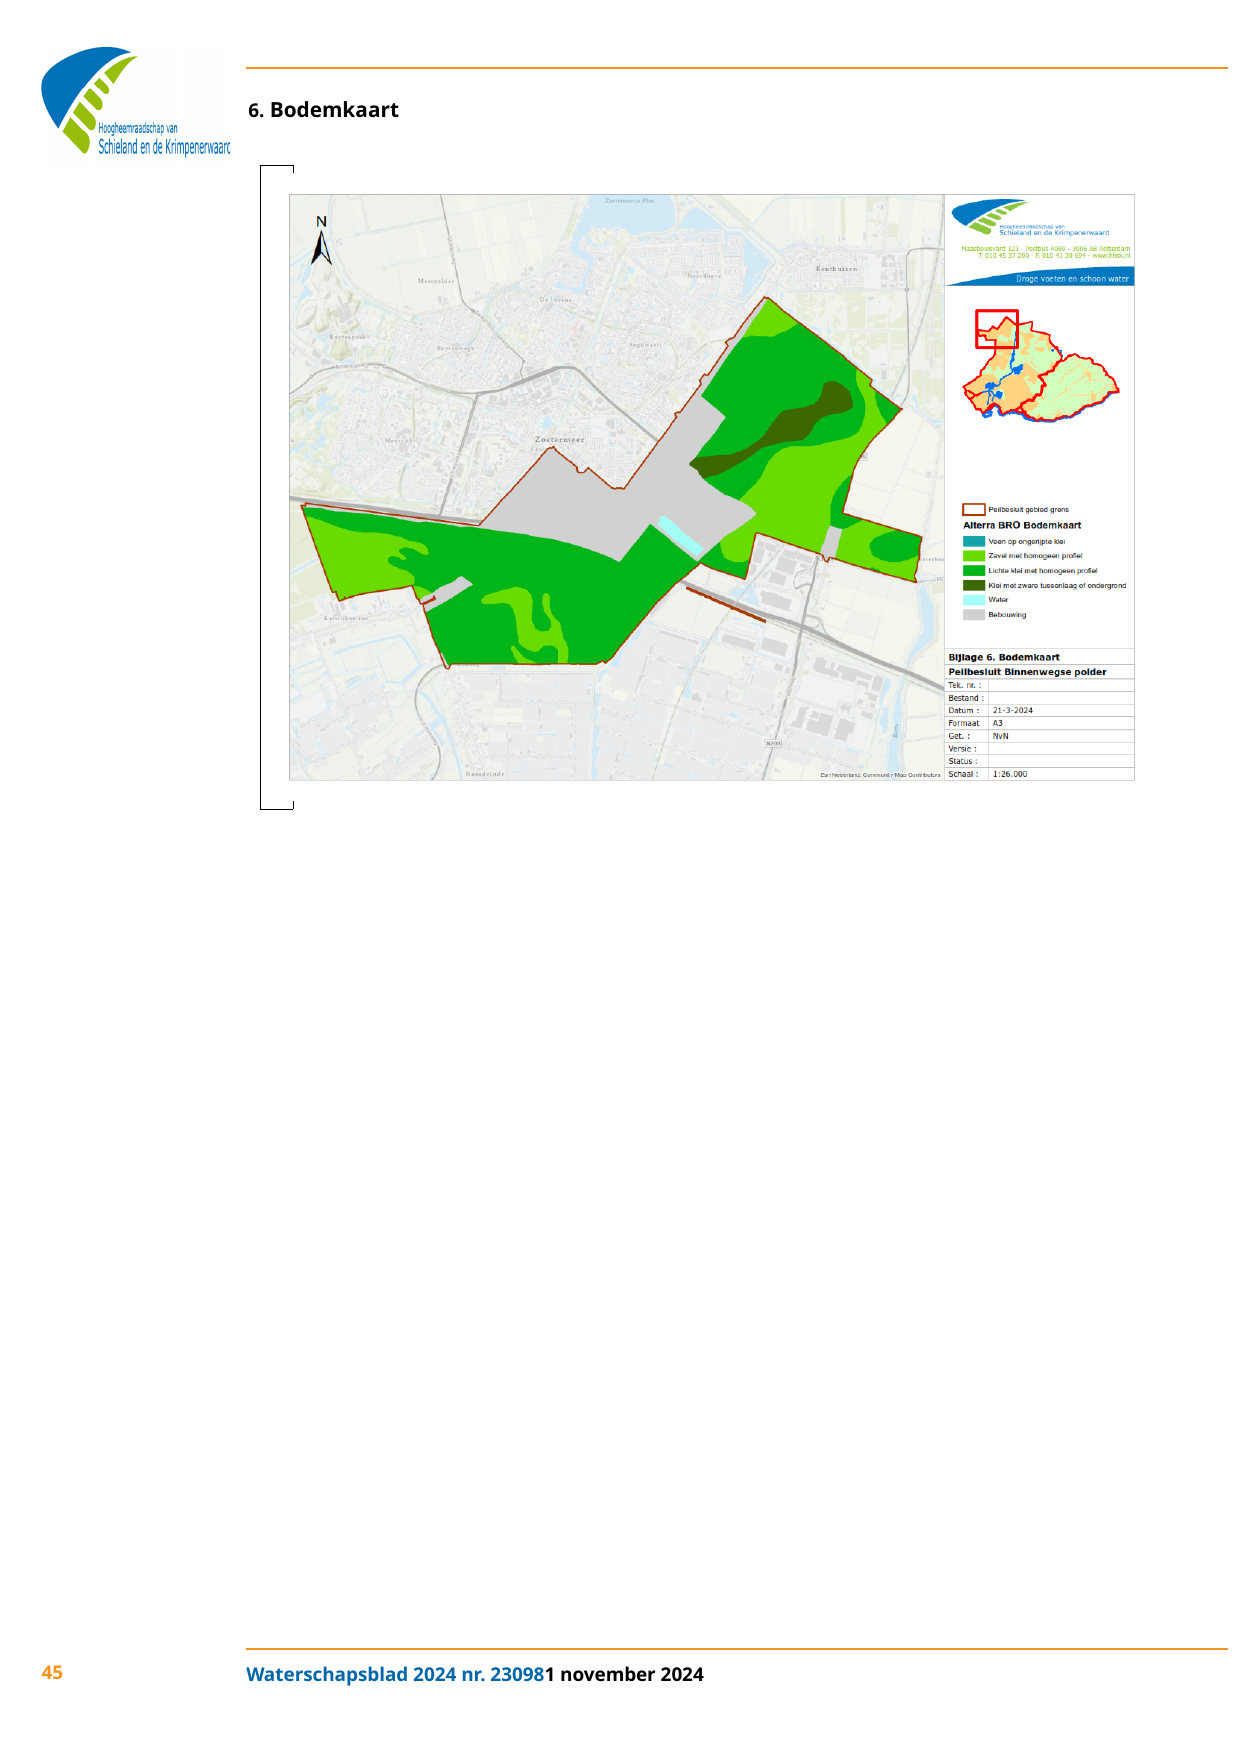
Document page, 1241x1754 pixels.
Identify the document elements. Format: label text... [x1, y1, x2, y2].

picture [41, 47, 231, 172]
text 6. Bodemkaart [248, 95, 1152, 123]
picture [268, 173, 1155, 801]
